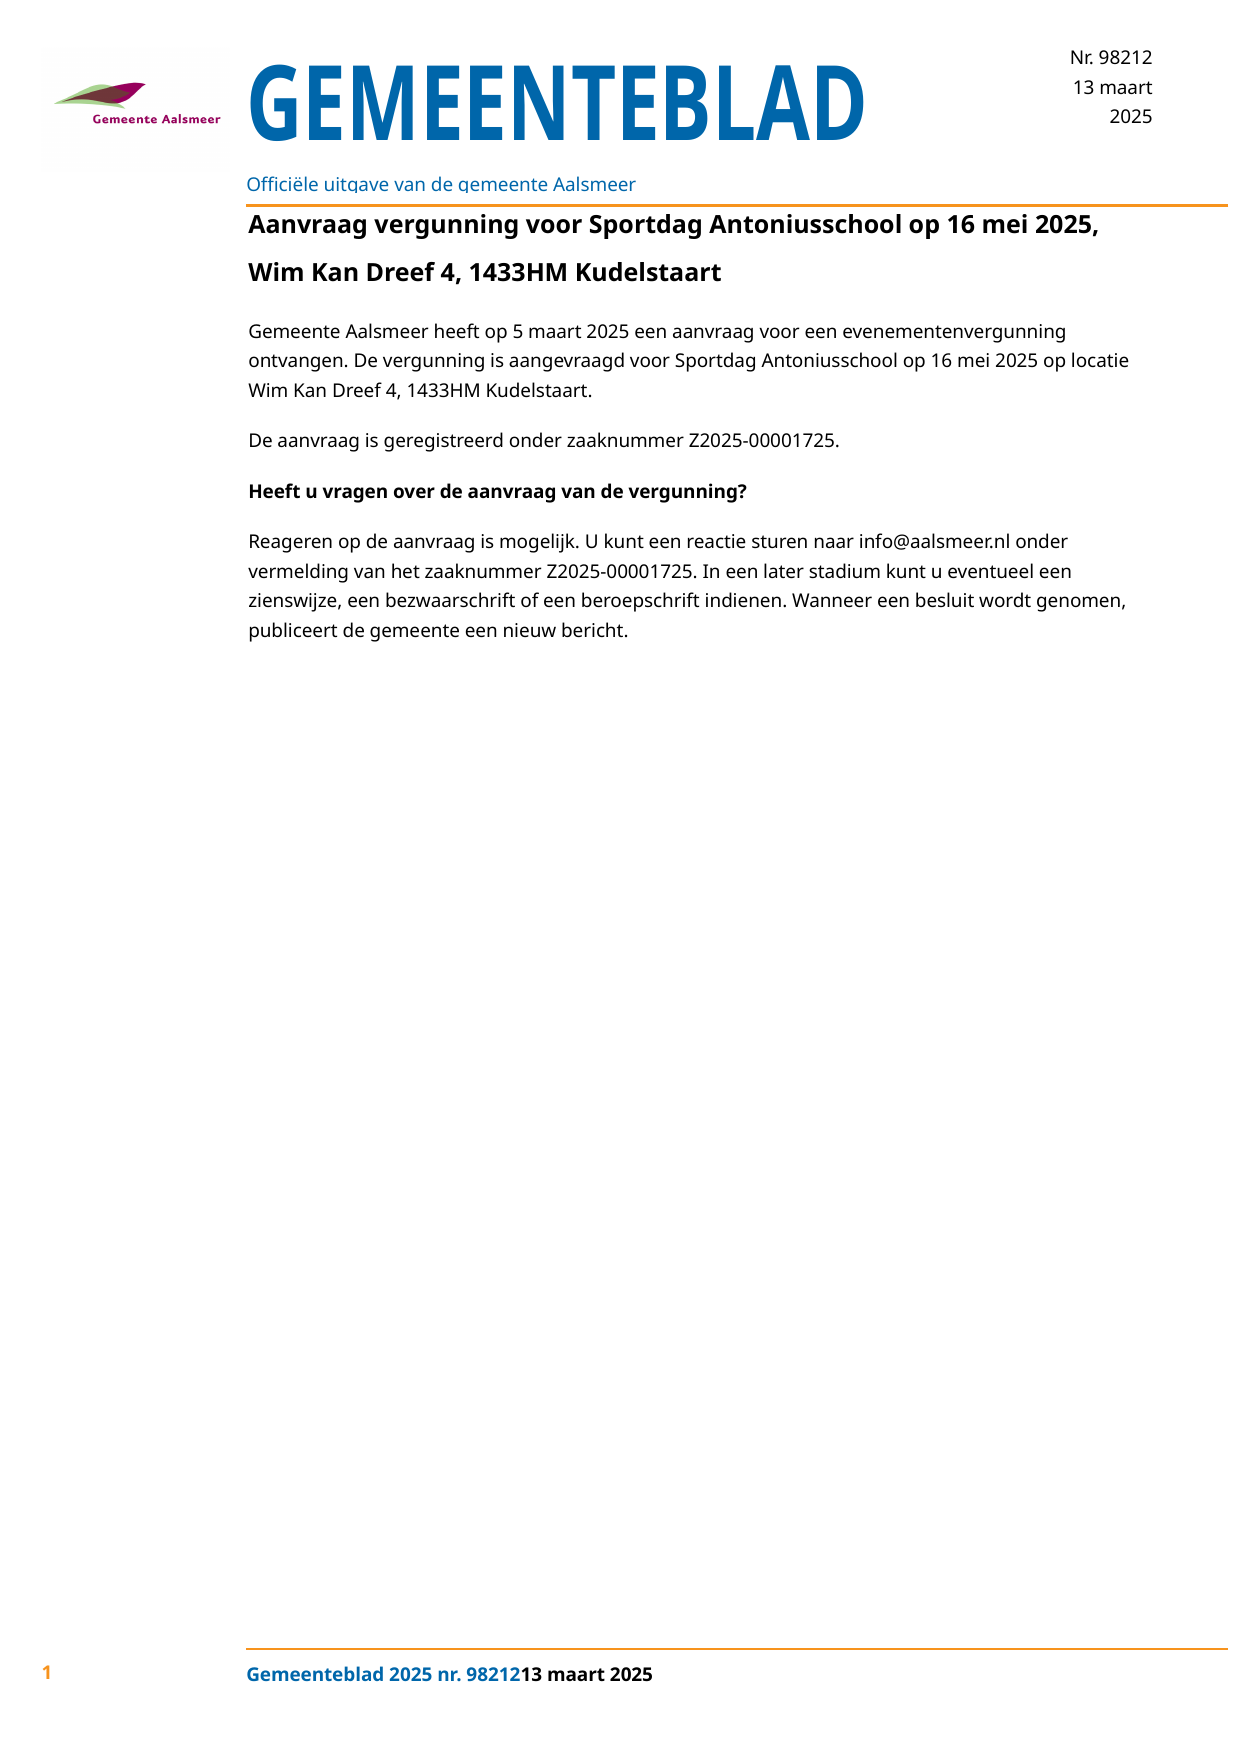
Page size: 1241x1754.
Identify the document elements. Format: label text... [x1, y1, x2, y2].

text Aanvraag vergunning voor Sportdag Antoniusschool op 16 mei 2025, Wim Kan Dreef 4, 1433HM Kudelstaart [248, 207, 1152, 288]
picture [41, 47, 231, 172]
text Gemeente Aalsmeer heeft op 5 maart 2025 een aanvraag voor een evenementenvergunning ontvangen. De vergunning is aangevraagd voor Sportdag Antoniusschool op 16 mei 2025 op locatie Wim Kan Dreef 4, 1433HM Kudelstaart. [248, 318, 1152, 403]
text Reageren op de aanvraag is mogelijk. U kunt een reactie sturen naar info@aalsmeer.nl onder vermelding van het zaaknummer Z2025-00001725. In een later stadium kunt u eventueel een zienswijze, een bezwaarschrift of een beroepschrift indienen. Wanneer een besluit wordt genomen, publiceert de gemeente een nieuw bericht. [248, 528, 1152, 643]
text De aanvraag is geregistreerd onder zaaknummer Z2025-00001725. [248, 427, 1152, 453]
text Heeft u vragen over de aanvraag van de vergunning? [248, 478, 1152, 504]
